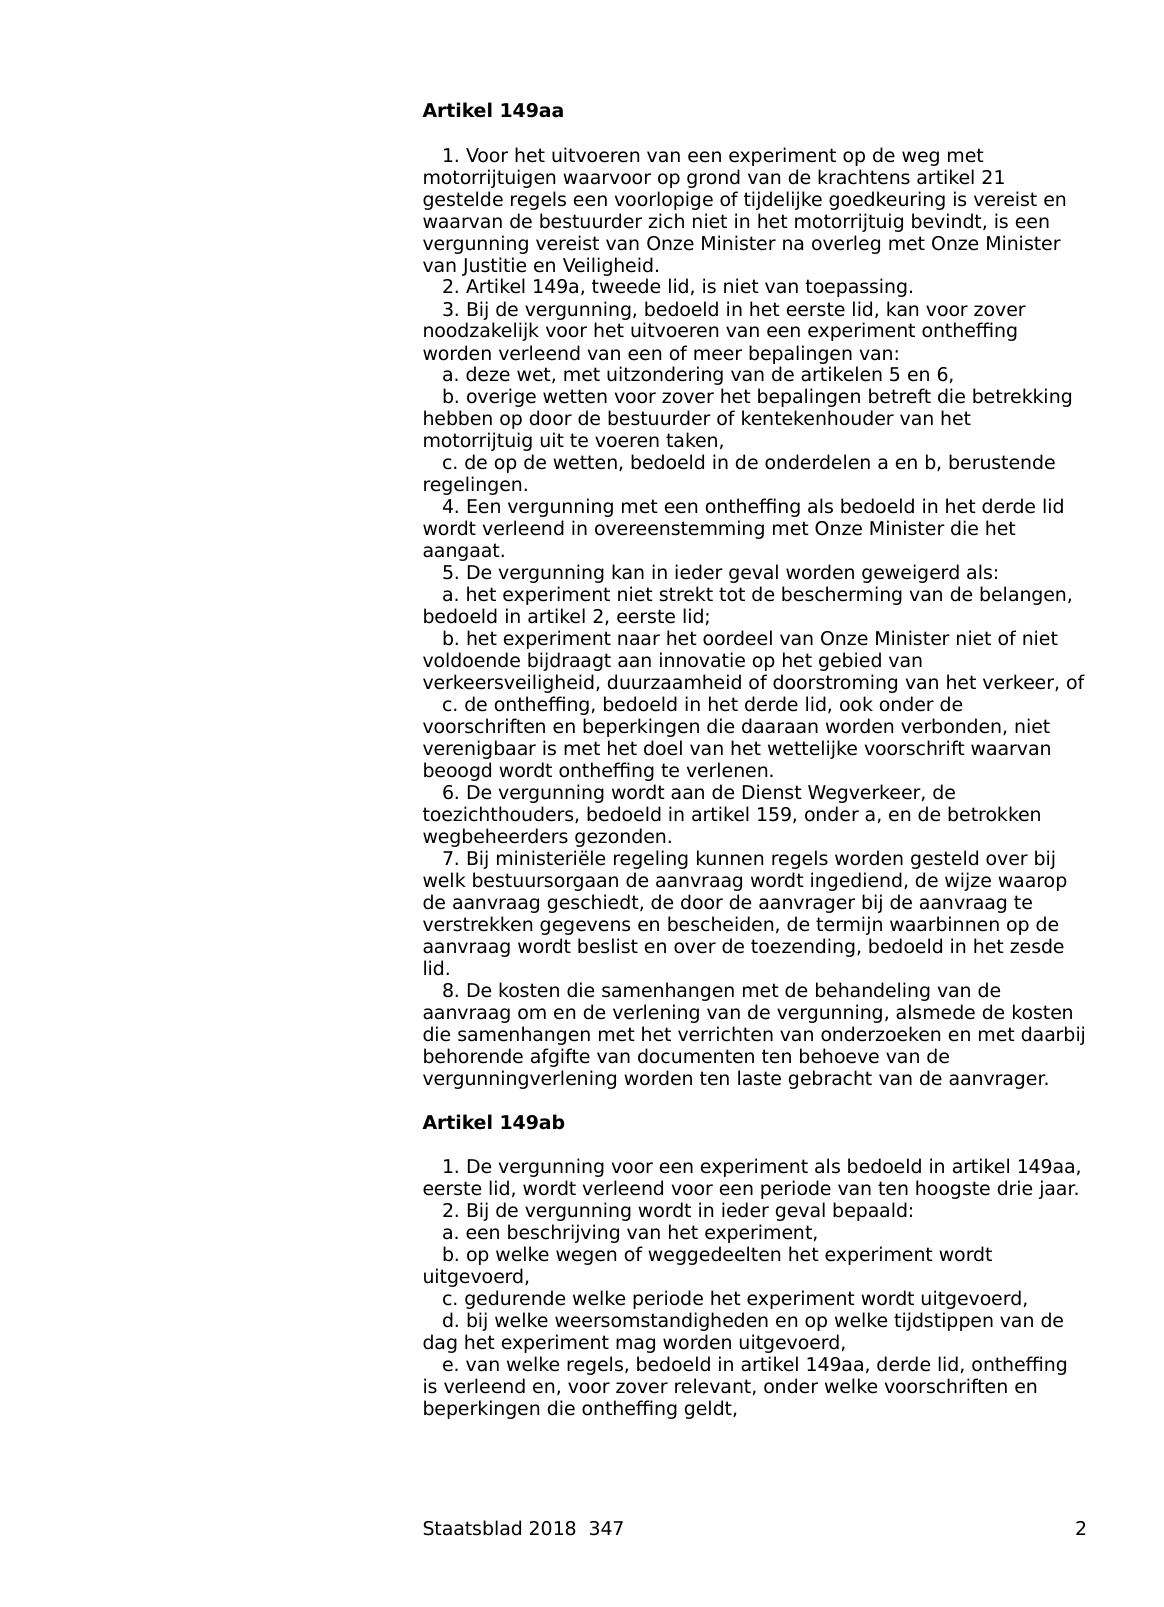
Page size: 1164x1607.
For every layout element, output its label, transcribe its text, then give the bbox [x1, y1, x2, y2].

text c. gedurende welke periode het experiment wordt uitgevoerd, [422, 1288, 1087, 1310]
text 4. Een vergunning met een ontheffing als bedoeld in het derde lid wordt verleend in overeenstemming met Onze Minister die het aangaat. [422, 496, 1087, 562]
text d. bij welke weersomstandigheden en op welke tijdstippen van de dag het experiment mag worden uitgevoerd, [422, 1310, 1087, 1354]
text 7. Bij ministeriële regeling kunnen regels worden gesteld over bij welk bestuursorgaan de aanvraag wordt ingediend, de wijze waarop de aanvraag geschiedt, de door de aanvrager bij de aanvraag te verstrekken gegevens en bescheiden, de termijn waarbinnen op de aanvraag wordt beslist en over de toezending, bedoeld in het zesde lid. [422, 848, 1087, 980]
text b. op welke wegen of weggedeelten het experiment wordt uitgevoerd, [422, 1244, 1087, 1288]
text 8. De kosten die samenhangen met de behandeling van de aanvraag om en de verlening van de vergunning, alsmede de kosten die samenhangen met het verrichten van onderzoeken en met daarbij behorende afgifte van documenten ten behoeve van de vergunningverlening worden ten laste gebracht van de aanvrager. [422, 980, 1087, 1090]
subtitle Artikel 149aa [422, 100, 1087, 122]
text 6. De vergunning wordt aan de Dienst Wegverkeer, de toezichthouders, bedoeld in artikel 159, onder a, en de betrokken wegbeheerders gezonden. [422, 782, 1087, 848]
text c. de ontheffing, bedoeld in het derde lid, ook onder de voorschriften en beperkingen die daaraan worden verbonden, niet verenigbaar is met het doel van het wettelijke voorschrift waarvan beoogd wordt ontheffing te verlenen. [422, 694, 1087, 782]
text 1. Voor het uitvoeren van een experiment op de weg met motorrijtuigen waarvoor op grond van de krachtens artikel 21 gestelde regels een voorlopige of tijdelijke goedkeuring is vereist en waarvan de bestuurder zich niet in het motorrijtuig bevindt, is een vergunning vereist van Onze Minister na overleg met Onze Minister van Justitie en Veiligheid. [422, 144, 1087, 276]
text 1. De vergunning voor een experiment als bedoeld in artikel 149aa, eerste lid, wordt verleend voor een periode van ten hoogste drie jaar. [422, 1156, 1087, 1200]
text 2. Bij de vergunning wordt in ieder geval bepaald: [422, 1200, 1087, 1222]
subtitle Artikel 149ab [422, 1112, 1087, 1134]
text a. een beschrijving van het experiment, [422, 1222, 1087, 1244]
text 3. Bij de vergunning, bedoeld in het eerste lid, kan voor zover noodzakelijk voor het uitvoeren van een experiment ontheffing worden verleend van een of meer bepalingen van: [422, 298, 1087, 364]
text b. het experiment naar het oordeel van Onze Minister niet of niet voldoende bijdraagt aan innovatie op het gebied van verkeersveiligheid, duurzaamheid of doorstroming van het verkeer, of [422, 628, 1087, 694]
text e. van welke regels, bedoeld in artikel 149aa, derde lid, ontheffing is verleend en, voor zover relevant, onder welke voorschriften en beperkingen die ontheffing geldt, [422, 1354, 1087, 1420]
text 5. De vergunning kan in ieder geval worden geweigerd als: [422, 562, 1087, 584]
text 2. Artikel 149a, tweede lid, is niet van toepassing. [422, 276, 1087, 298]
text b. overige wetten voor zover het bepalingen betreft die betrekking hebben op door de bestuurder of kentekenhouder van het motorrijtuig uit te voeren taken, [422, 386, 1087, 452]
text a. deze wet, met uitzondering van de artikelen 5 en 6, [422, 364, 1087, 386]
text a. het experiment niet strekt tot de bescherming van de belangen, bedoeld in artikel 2, eerste lid; [422, 584, 1087, 628]
text c. de op de wetten, bedoeld in de onderdelen a en b, berustende regelingen. [422, 452, 1087, 496]
